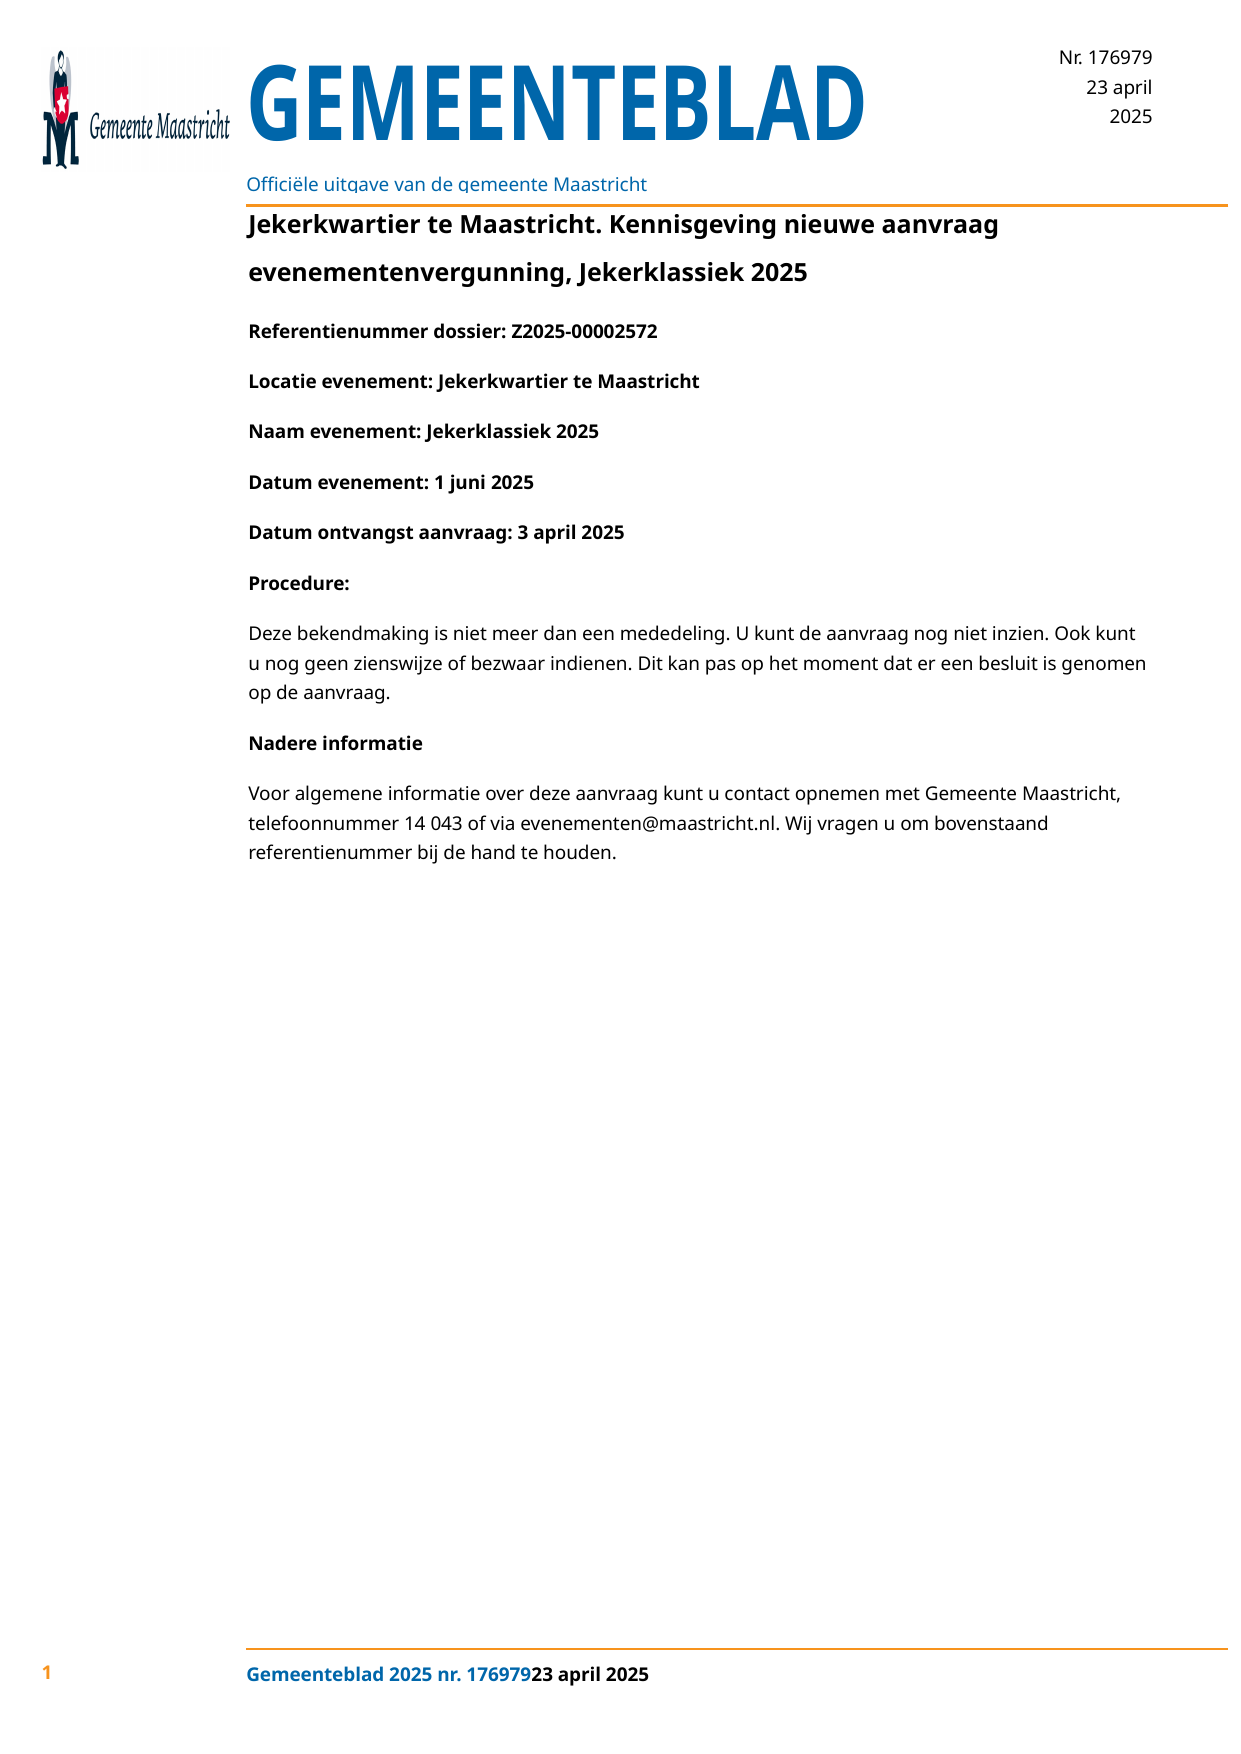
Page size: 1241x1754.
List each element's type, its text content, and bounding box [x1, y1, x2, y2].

text Datum ontvangst aanvraag: 3 april 2025 [248, 519, 1152, 545]
text Datum evenement: 1 juni 2025 [248, 469, 1152, 495]
text Jekerkwartier te Maastricht. Kennisgeving nieuwe aanvraag evenementenvergunning, Jekerklassiek 2025 [248, 207, 1152, 288]
text Naam evenement: Jekerklassiek 2025 [248, 419, 1152, 444]
text Voor algemene informatie over deze aanvraag kunt u contact opnemen met Gemeente Maastricht, telefoonnummer 14 043 of via evenementen@maastricht.nl. Wij vragen u om bovenstaand referentienummer bij de hand te houden. [248, 780, 1152, 865]
text Deze bekendmaking is niet meer dan een mededeling. U kunt de aanvraag nog niet inzien. Ook kunt u nog geen zienswijze of bezwaar indienen. Dit kan pas op het moment dat er een besluit is genomen op de aanvraag. [248, 620, 1152, 705]
text Nadere informatie [248, 730, 1152, 756]
text Referentienummer dossier: Z2025-00002572 [248, 318, 1152, 344]
text Procedure: [248, 570, 1152, 596]
text Locatie evenement: Jekerkwartier te Maastricht [248, 368, 1152, 394]
picture [41, 47, 231, 172]
